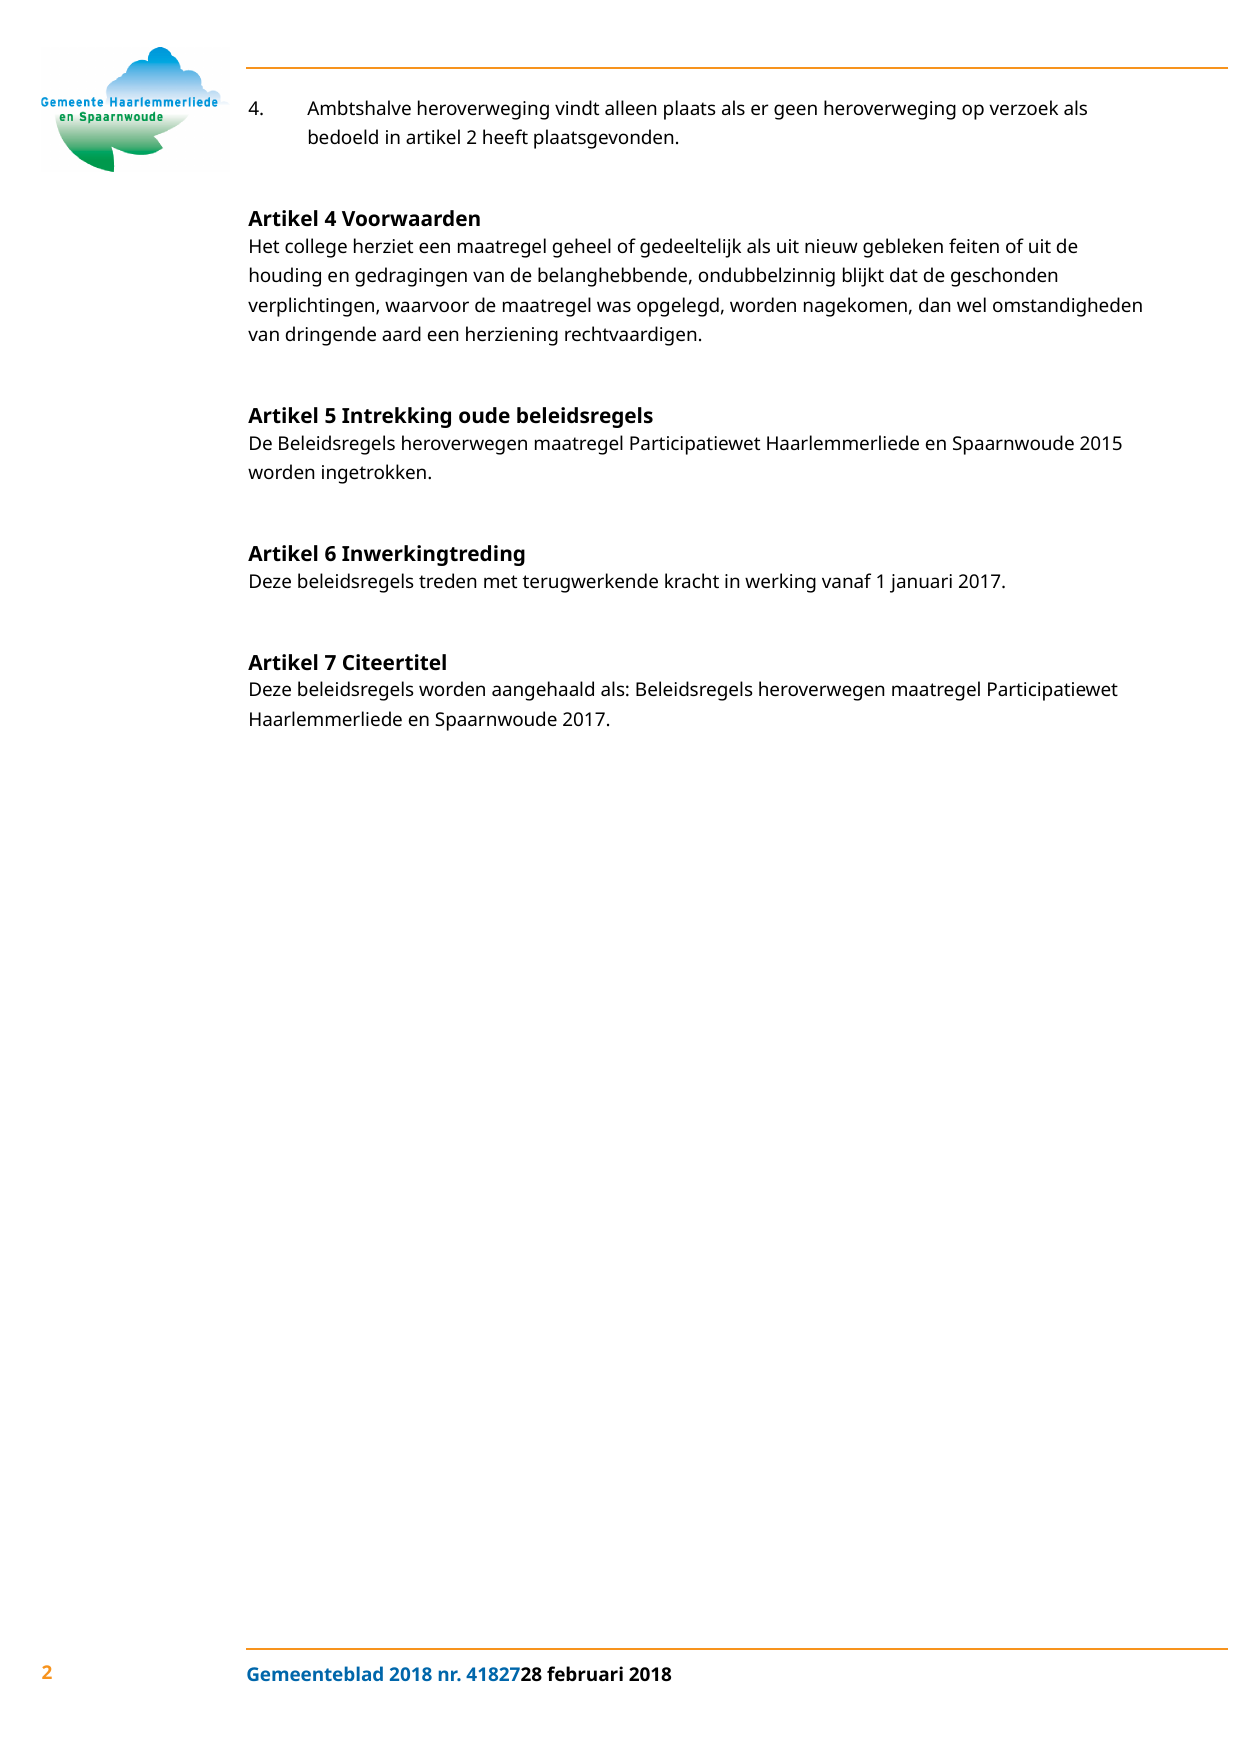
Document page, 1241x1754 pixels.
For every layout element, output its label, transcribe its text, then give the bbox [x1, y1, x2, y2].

list Ambtshalve heroverweging vindt alleen plaats als er geen heroverweging op verzoek als bedoeld in artikel 2 heeft plaatsgevonden. [248, 95, 1152, 150]
text De Beleidsregels heroverwegen maatregel Participatiewet Haarlemmerliede en Spaarnwoude 2015 worden ingetrokken. [248, 430, 1152, 485]
text Het college herziet een maatregel geheel of gedeeltelijk als uit nieuw gebleken feiten of uit de houding en gedragingen van de belanghebbende, ondubbelzinnig blijkt dat de geschonden verplichtingen, waarvoor de maatregel was opgelegd, worden nagekomen, dan wel omstandigheden van dringende aard een herziening rechtvaardigen. [248, 233, 1152, 347]
text Deze beleidsregels treden met terugwerkende kracht in werking vanaf 1 januari 2017. [248, 568, 1152, 594]
picture [41, 47, 231, 172]
text Deze beleidsregels worden aangehaald als: Beleidsregels heroverwegen maatregel Participatiewet Haarlemmerliede en Spaarnwoude 2017. [248, 676, 1152, 732]
text Artikel 7 Citeertitel [248, 648, 1152, 676]
text Artikel 6 Inwerkingtreding [248, 539, 1152, 568]
text Artikel 5 Intrekking oude beleidsregels [248, 402, 1152, 430]
text Artikel 4 Voorwaarden [248, 204, 1152, 233]
